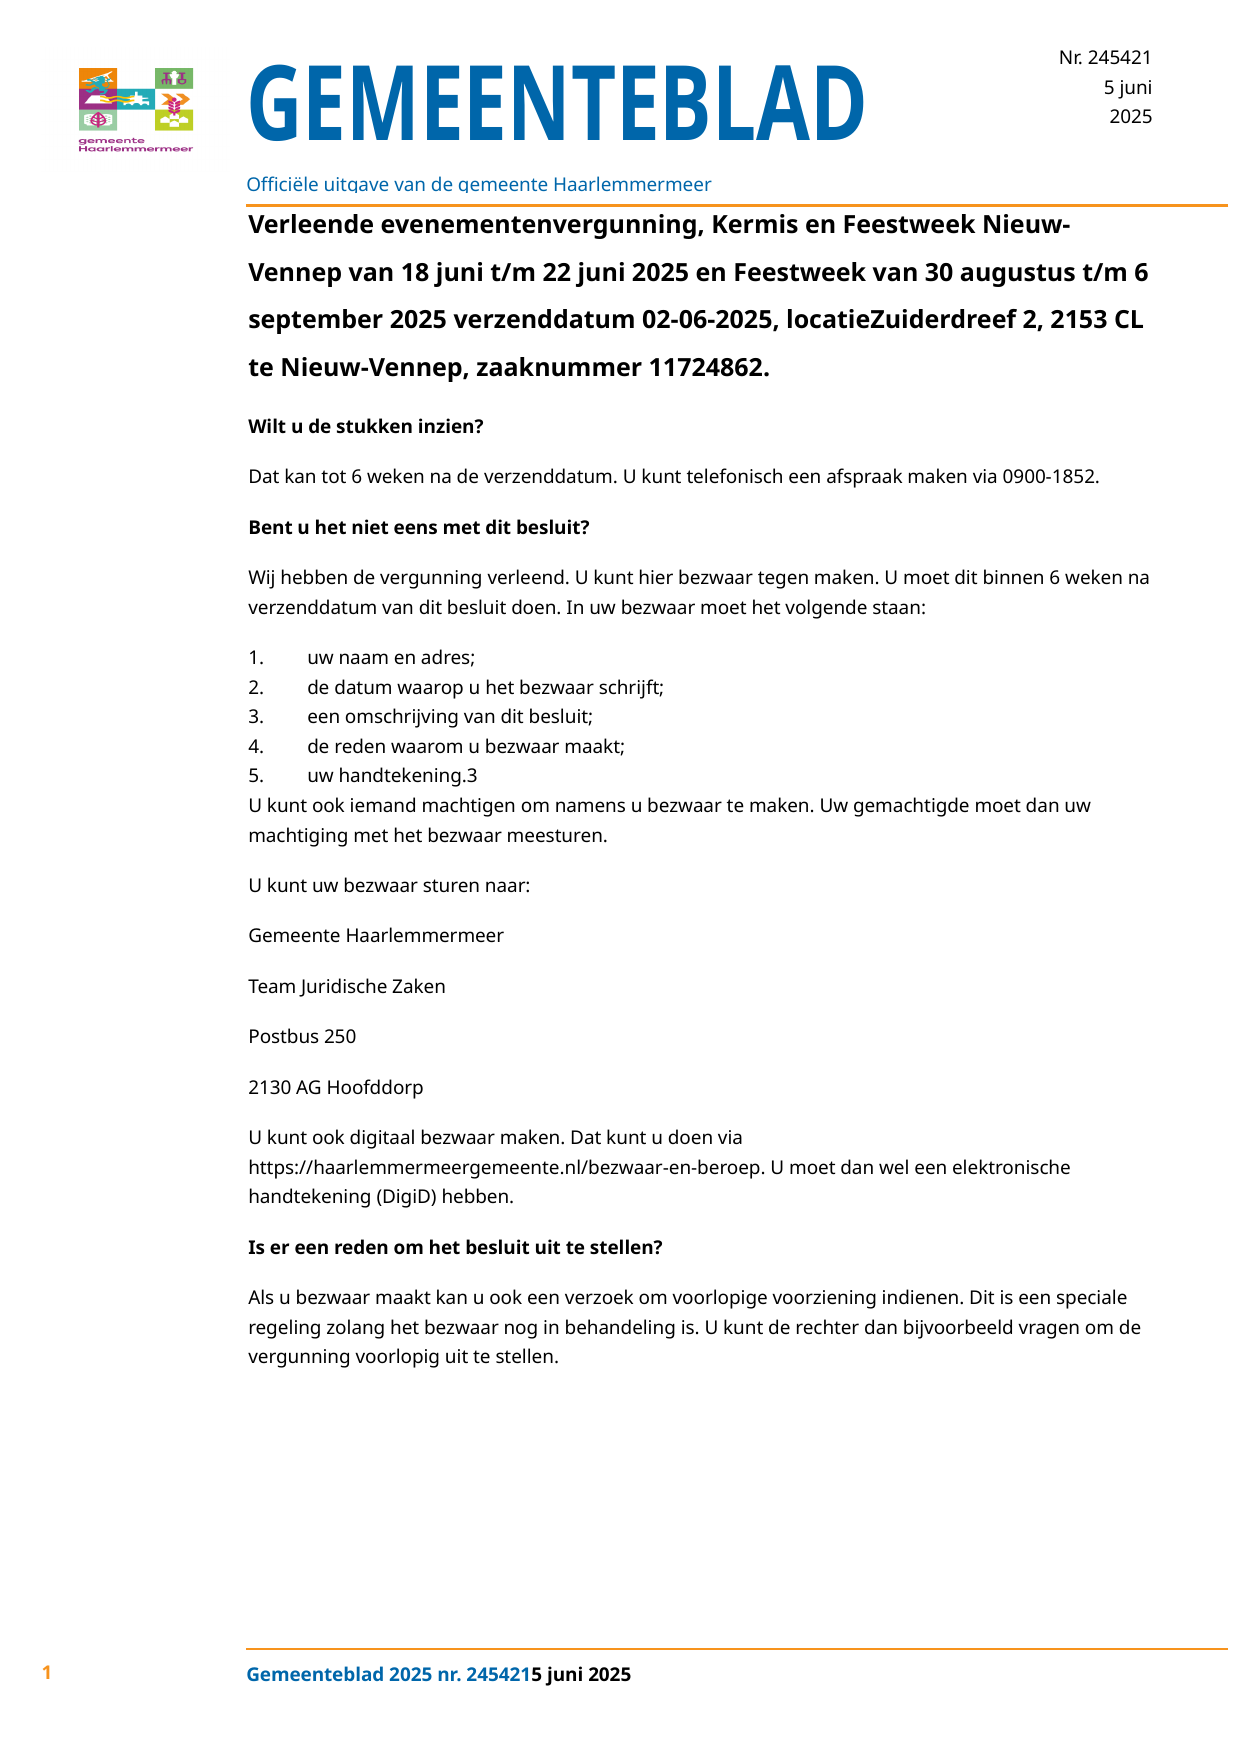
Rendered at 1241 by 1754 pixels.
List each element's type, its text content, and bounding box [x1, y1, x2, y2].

text Verleende evenementenvergunning, Kermis en Feestweek Nieuw-Vennep van 18 juni t/m 22 juni 2025 en Feestweek van 30 augustus t/m 6 september 2025 verzenddatum 02-06-2025, locatieZuiderdreef 2, 2153 CL te Nieuw-Vennep, zaaknummer 11724862. [248, 207, 1152, 384]
text Wilt u de stukken inzien? [248, 413, 1152, 439]
list een omschrijving van dit besluit; [248, 703, 1152, 729]
text Wij hebben de vergunning verleend. U kunt hier bezwaar tegen maken. U moet dit binnen 6 weken na verzenddatum van dit besluit doen. In uw bezwaar moet het volgende staan: [248, 564, 1152, 620]
text U kunt uw bezwaar sturen naar: [248, 872, 1152, 898]
text Gemeente Haarlemmermeer [248, 923, 1152, 948]
text Dat kan tot 6 weken na de verzenddatum. U kunt telefonisch een afspraak maken via 0900-1852. [248, 463, 1152, 489]
picture [41, 47, 231, 172]
text U kunt ook iemand machtigen om namens u bezwaar te maken. Uw gemachtigde moet dan uw machtiging met het bezwaar meesturen. [248, 792, 1152, 848]
text Is er een reden om het besluit uit te stellen? [248, 1234, 1152, 1260]
list uw naam en adres; [248, 644, 1152, 670]
text U kunt ook digitaal bezwaar maken. Dat kunt u doen via https://haarlemmermeergemeente.nl/bezwaar-en-beroep. U moet dan wel een elektronische handtekening (DigiD) hebben. [248, 1124, 1152, 1209]
text Als u bezwaar maakt kan u ook een verzoek om voorlopige voorziening indienen. Dit is een speciale regeling zolang het bezwaar nog in behandeling is. U kunt de rechter dan bijvoorbeeld vragen om de vergunning voorlopig uit te stellen. [248, 1284, 1152, 1369]
text Bent u het niet eens met dit besluit? [248, 514, 1152, 540]
text 2130 AG Hoofddorp [248, 1074, 1152, 1100]
list de reden waarom u bezwaar maakt; [248, 733, 1152, 759]
text Team Juridische Zaken [248, 973, 1152, 999]
list de datum waarop u het bezwaar schrijft; [248, 674, 1152, 700]
list uw handtekening.3 [248, 763, 1152, 788]
text Postbus 250 [248, 1023, 1152, 1049]
